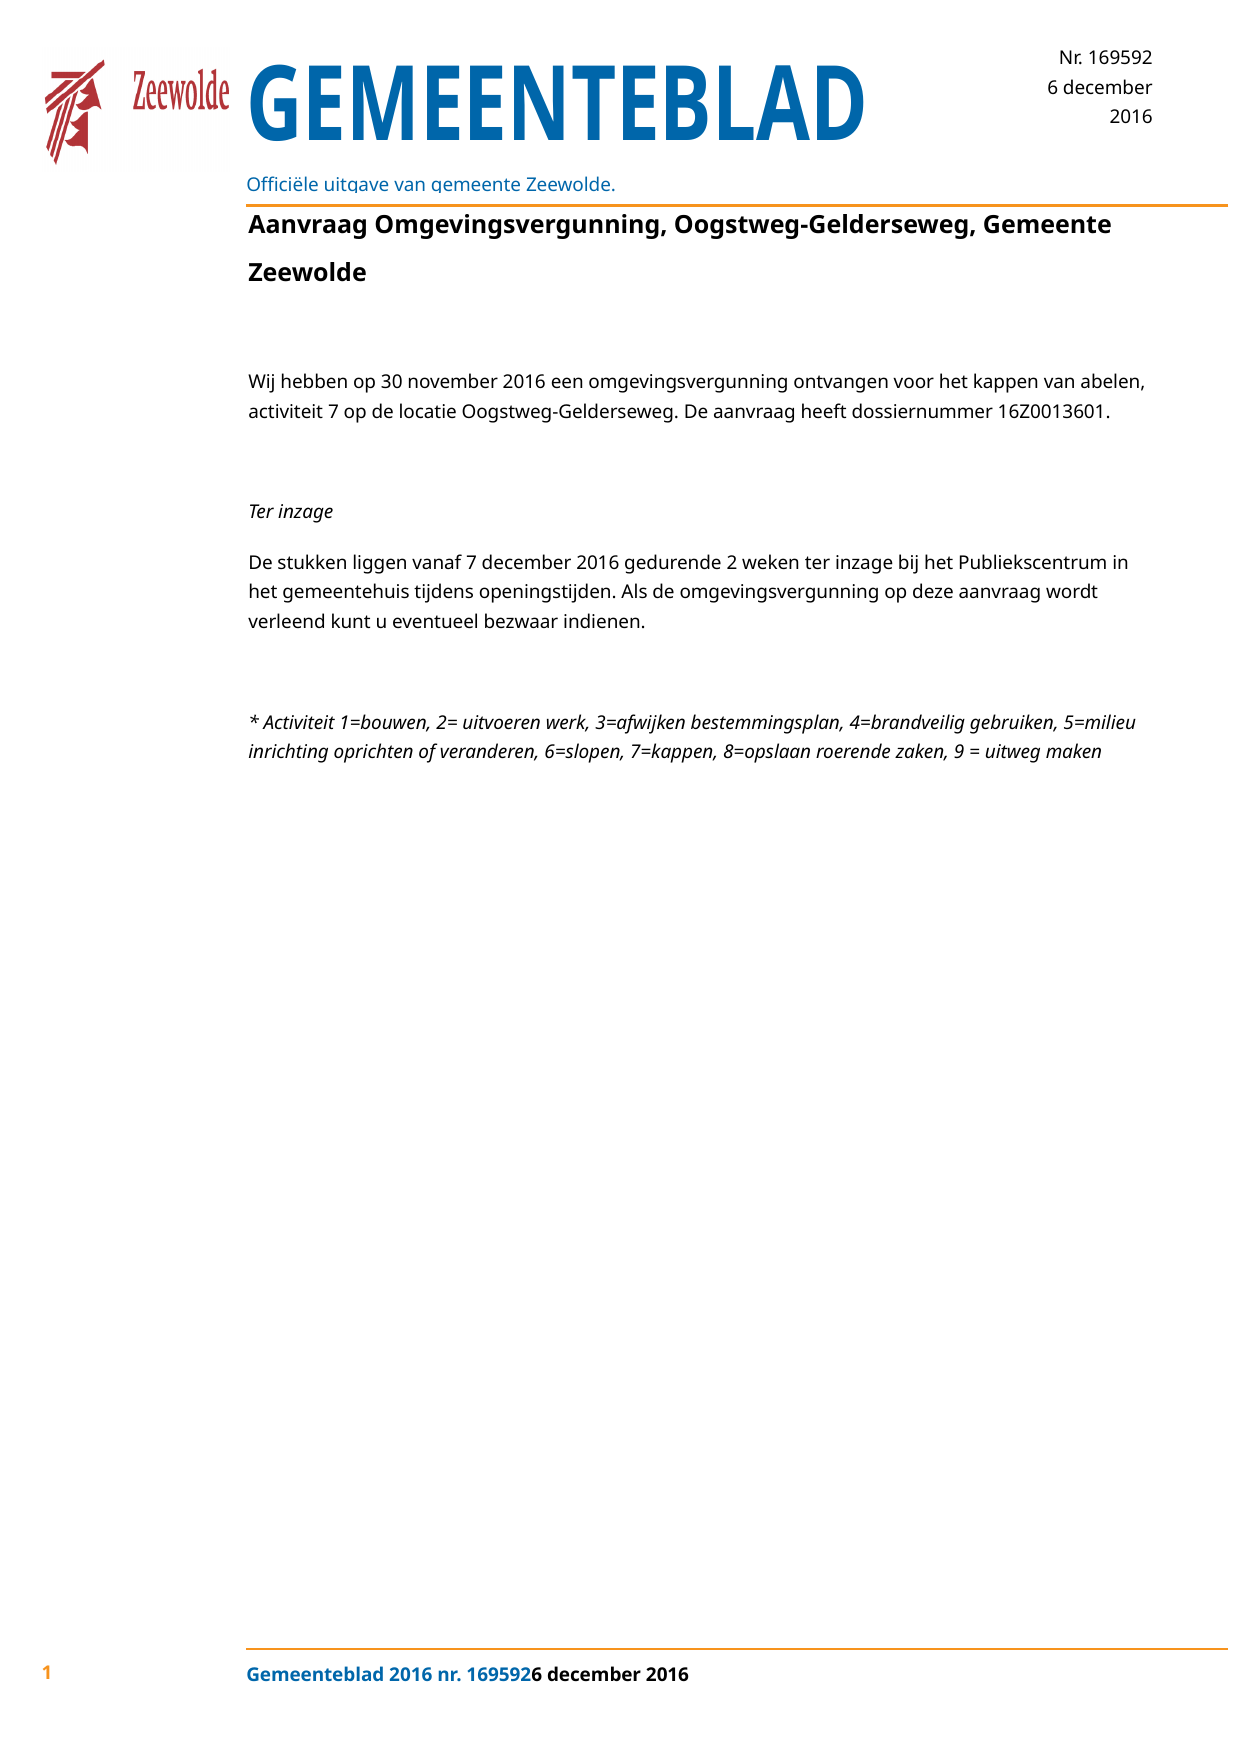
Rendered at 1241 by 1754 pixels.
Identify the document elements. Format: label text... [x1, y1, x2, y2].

text Wij hebben op 30 november 2016 een omgevingsvergunning ontvangen voor het kappen van abelen, activiteit 7 op de locatie Oogstweg-Gelderseweg. De aanvraag heeft dossiernummer 16Z0013601. [248, 368, 1152, 424]
text Aanvraag Omgevingsvergunning, Oogstweg-Gelderseweg, Gemeente Zeewolde [248, 207, 1152, 288]
text Ter inzage [248, 499, 1152, 524]
picture [41, 47, 231, 172]
text * Activiteit 1=bouwen, 2= uitvoeren werk, 3=afwijken bestemmingsplan, 4=brandveilig gebruiken, 5=milieu inrichting oprichten of veranderen, 6=slopen, 7=kappen, 8=opslaan roerende zaken, 9 = uitweg maken [248, 709, 1152, 764]
text De stukken liggen vanaf 7 december 2016 gedurende 2 weken ter inzage bij het Publiekscentrum in het gemeentehuis tijdens openingstijden. Als de omgevingsvergunning op deze aanvraag wordt verleend kunt u eventueel bezwaar indienen. [248, 549, 1152, 634]
